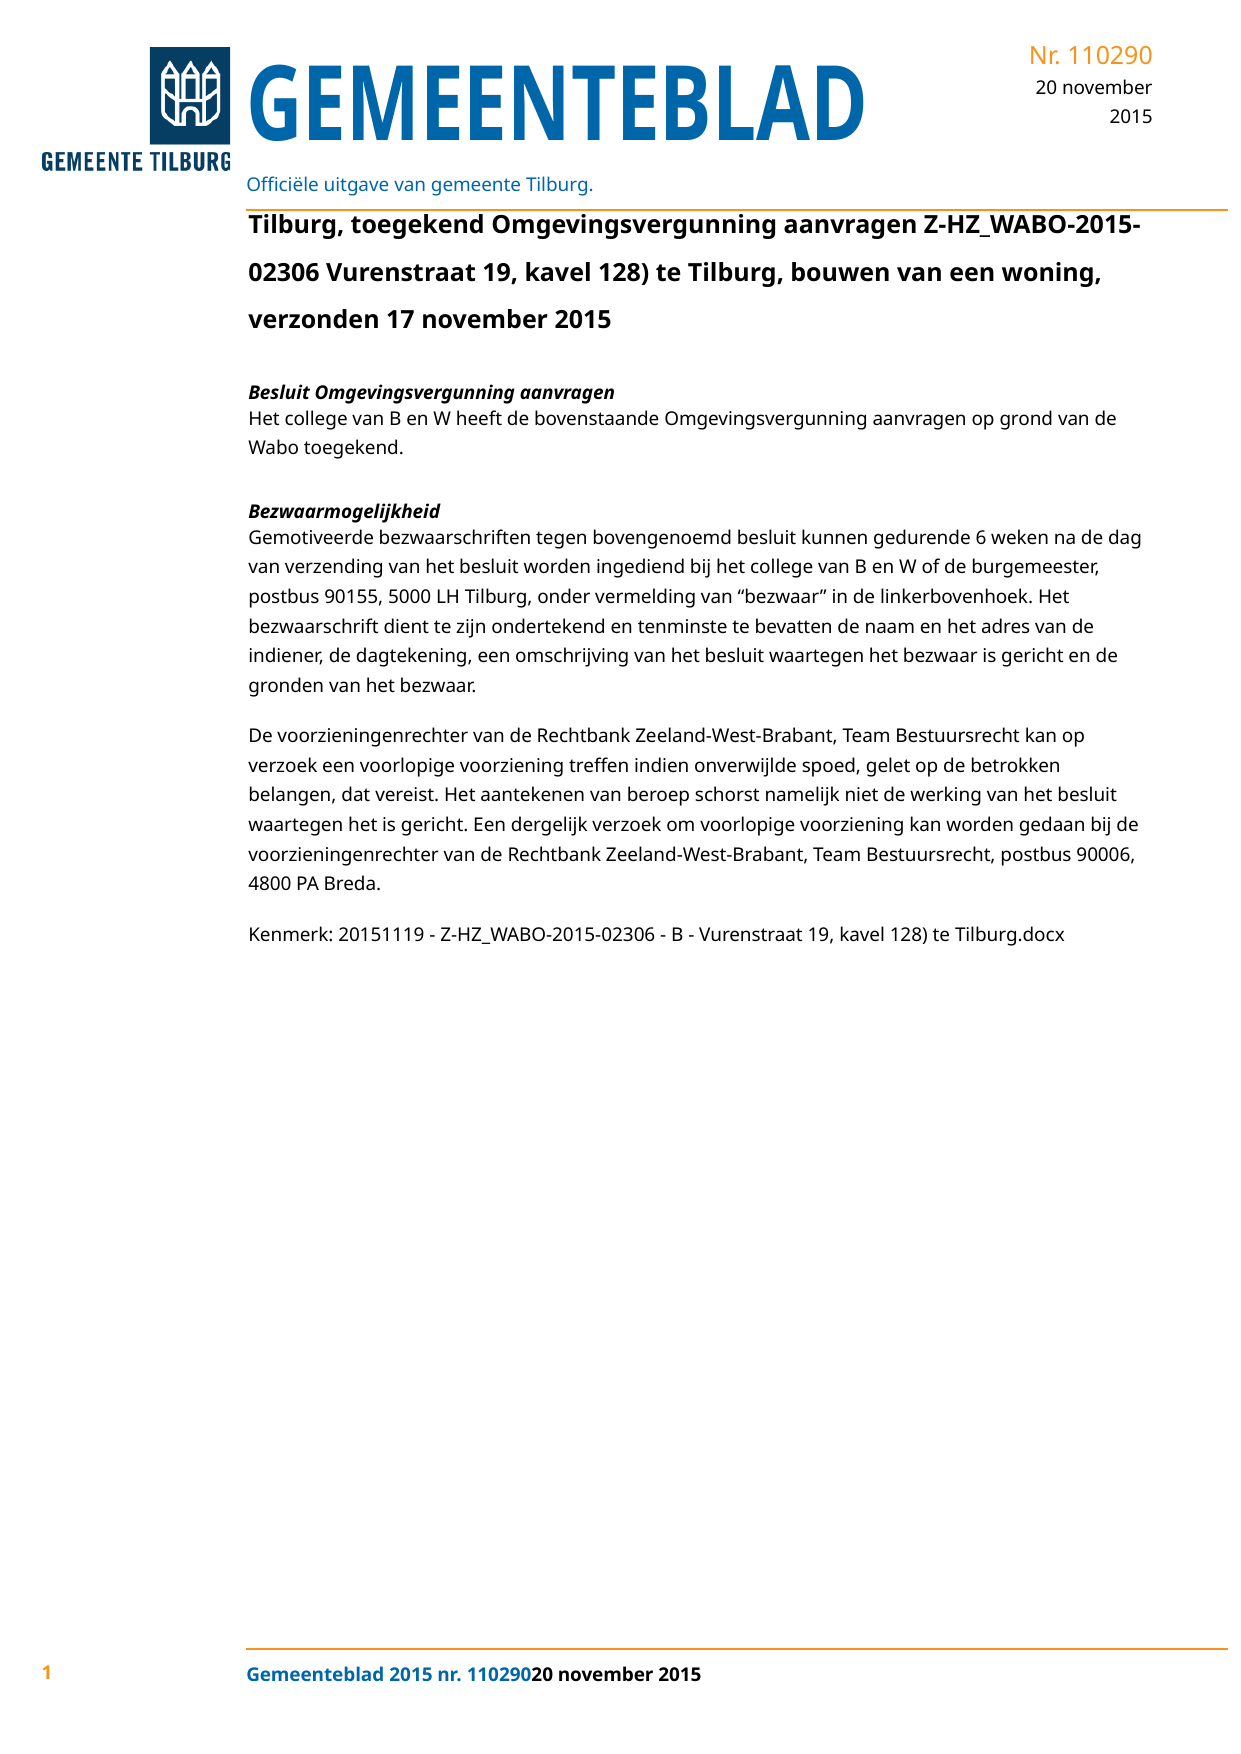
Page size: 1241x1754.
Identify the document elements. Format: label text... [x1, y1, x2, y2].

text Gemotiveerde bezwaarschriften tegen bovengenoemd besluit kunnen gedurende 6 weken na de dag van verzending van het besluit worden ingediend bij het college van B en W of de burgemeester, postbus 90155, 5000 LH Tilburg, onder vermelding van “bezwaar” in de linkerbovenhoek. Het bezwaarschrift dient te zijn ondertekend en tenminste te bevatten de naam en het adres van de indiener, de dagtekening, een omschrijving van het besluit waartegen het bezwaar is gericht en de gronden van het bezwaar. [248, 524, 1152, 698]
text De voorzieningenrechter van de Rechtbank Zeeland-West-Brabant, Team Bestuursrecht kan op verzoek een voorlopige voorziening treffen indien onverwijlde spoed, gelet op de betrokken belangen, dat vereist. Het aantekenen van beroep schorst namelijk niet de werking van het besluit waartegen het is gericht. Een dergelijk verzoek om voorlopige voorziening kan worden gedaan bij de voorzieningenrechter van de Rechtbank Zeeland-West-Brabant, Team Bestuursrecht, postbus 90006, 4800 PA Breda. [248, 722, 1152, 896]
text Besluit Omgevingsvergunning aanvragen [248, 379, 1152, 405]
text Bezwaarmogelijkheid [248, 498, 1152, 524]
text Tilburg, toegekend Omgevingsvergunning aanvragen Z-HZ_WABO-2015-02306 Vurenstraat 19, kavel 128) te Tilburg, bouwen van een woning, verzonden 17 november 2015 [248, 211, 1152, 336]
text Het college van B en W heeft de bovenstaande Omgevingsvergunning aanvragen op grond van de Wabo toegekend. [248, 405, 1152, 460]
picture [41, 47, 231, 172]
text Kenmerk: 20151119 - Z-HZ_WABO-2015-02306 - B - Vurenstraat 19, kavel 128) te Tilburg.docx [248, 921, 1152, 946]
